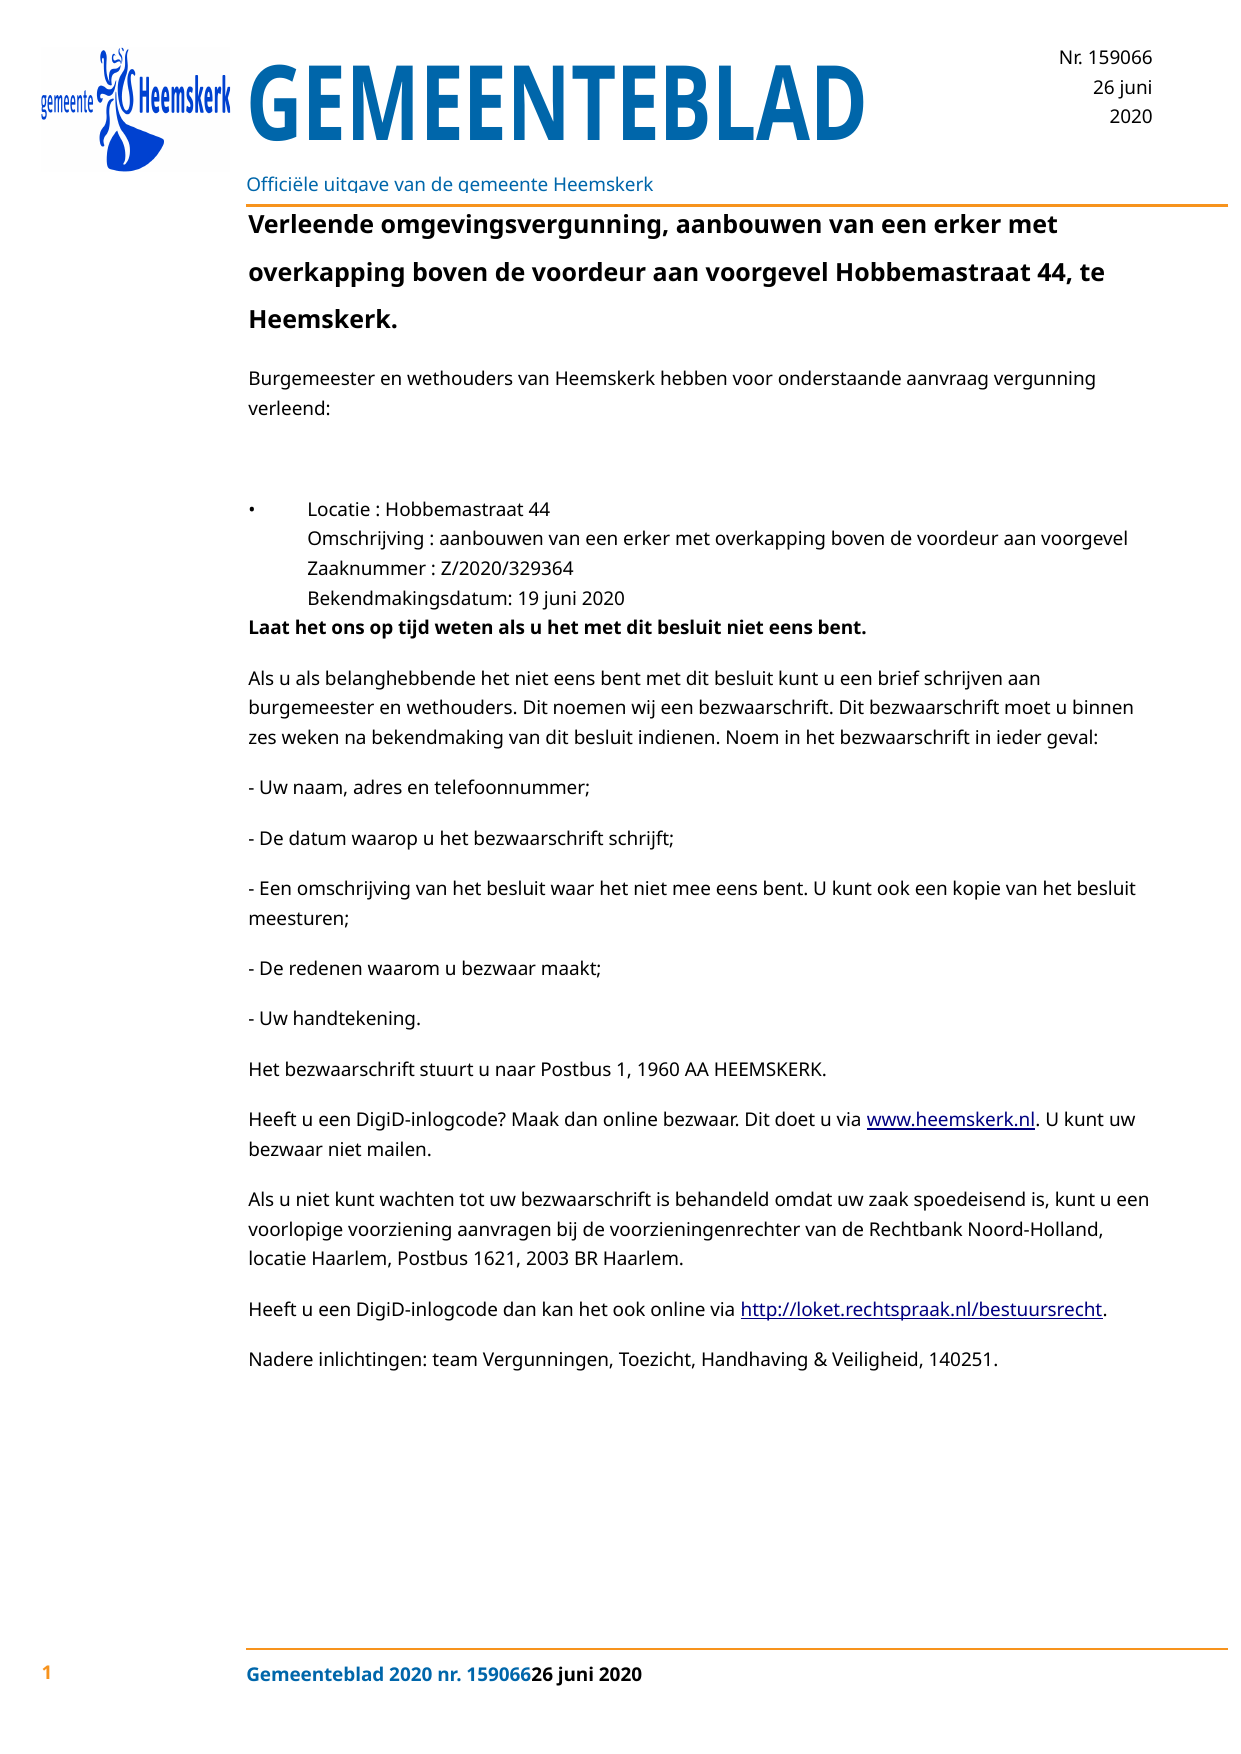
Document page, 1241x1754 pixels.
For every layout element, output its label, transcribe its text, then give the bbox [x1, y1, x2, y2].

text - Uw naam, adres en telefoonnummer; [248, 774, 1152, 800]
text Heeft u een DigiD-inlogcode dan kan het ook online via http://loket.rechtspraak.nl/bestuursrecht. [248, 1296, 1152, 1322]
text - Uw handtekening. [248, 1006, 1152, 1031]
text - Een omschrijving van het besluit waar het niet mee eens bent. U kunt ook een kopie van het besluit meesturen; [248, 875, 1152, 930]
list Zaaknummer : Z/2020/329364 [248, 555, 1152, 581]
text Heeft u een DigiD-inlogcode? Maak dan online bezwaar. Dit doet u via www.heemskerk.nl. U kunt uw bezwaar niet mailen. [248, 1106, 1152, 1162]
text Het bezwaarschrift stuurt u naar Postbus 1, 1960 AA HEEMSKERK. [248, 1056, 1152, 1082]
text - De datum waarop u het bezwaarschrift schrijft; [248, 825, 1152, 850]
text Nadere inlichtingen: team Vergunningen, Toezicht, Handhaving & Veiligheid, 140251. [248, 1346, 1152, 1372]
text Laat het ons op tijd weten als u het met dit besluit niet eens bent. [248, 614, 1152, 640]
picture [41, 47, 231, 172]
text Verleende omgevingsvergunning, aanbouwen van een erker met overkapping boven de voordeur aan voorgevel Hobbemastraat 44, te Heemskerk. [248, 207, 1152, 336]
list Bekendmakingsdatum: 19 juni 2020 [248, 585, 1152, 610]
text Burgemeester en wethouders van Heemskerk hebben voor onderstaande aanvraag vergunning verleend: [248, 366, 1152, 421]
text Als u als belanghebbende het niet eens bent met dit besluit kunt u een brief schrijven aan burgemeester en wethouders. Dit noemen wij een bezwaarschrift. Dit bezwaarschrift moet u binnen zes weken na bekendmaking van dit besluit indienen. Noem in het bezwaarschrift in ieder geval: [248, 665, 1152, 749]
list Locatie : Hobbemastraat 44 [248, 496, 1152, 522]
text Als u niet kunt wachten tot uw bezwaarschrift is behandeld omdat uw zaak spoedeisend is, kunt u een voorlopige voorziening aanvragen bij de voorzieningenrechter van de Rechtbank Noord-Holland, locatie Haarlem, Postbus 1621, 2003 BR Haarlem. [248, 1186, 1152, 1271]
text - De redenen waarom u bezwaar maakt; [248, 955, 1152, 981]
list Omschrijving : aanbouwen van een erker met overkapping boven de voordeur aan voorgevel [248, 526, 1152, 551]
